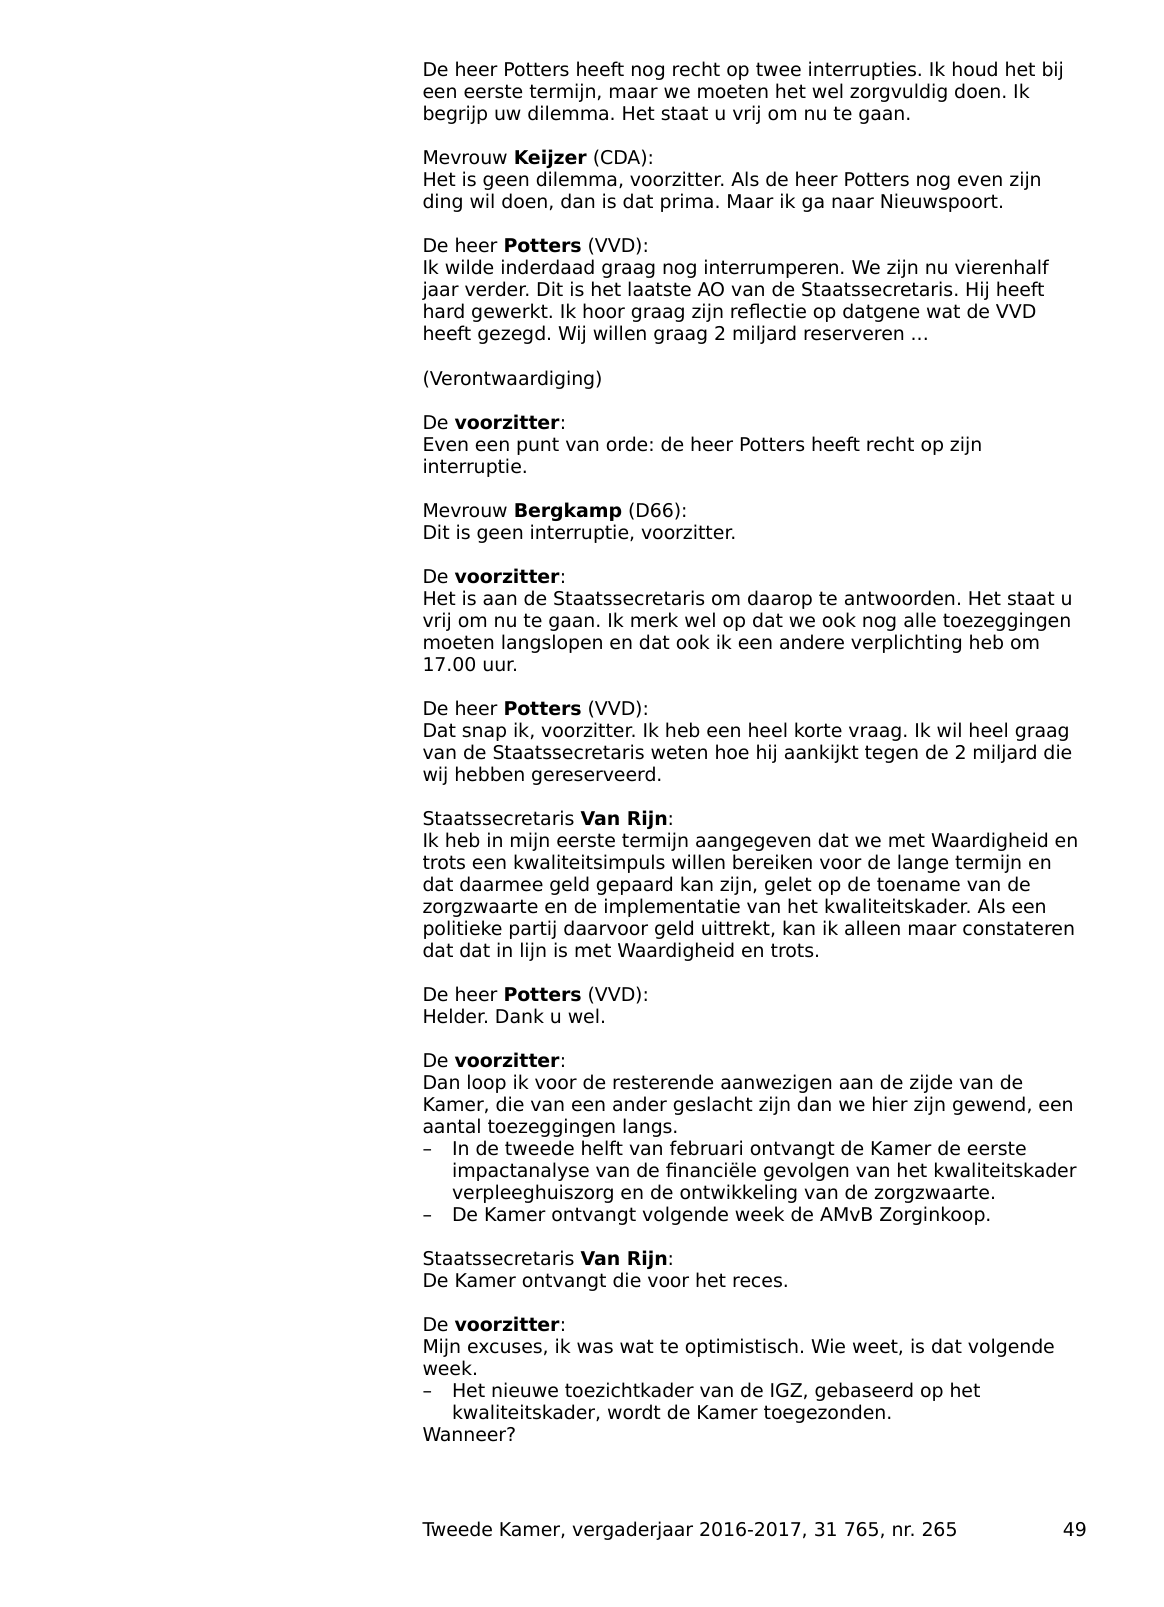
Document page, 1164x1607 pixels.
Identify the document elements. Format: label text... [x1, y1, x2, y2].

text De heer Potters (VVD): [422, 235, 1087, 257]
text De voorzitter: [422, 1050, 1087, 1072]
text De voorzitter: [422, 566, 1087, 588]
text Even een punt van orde: de heer Potters heeft recht op zijn interruptie. [422, 433, 1087, 477]
text (Verontwaardiging) [422, 367, 1087, 389]
text Wanneer? [422, 1424, 1087, 1446]
text Mijn excuses, ik was wat te optimistisch. Wie weet, is dat volgende week. [422, 1336, 1087, 1380]
text De Kamer ontvangt die voor het reces. [422, 1270, 1087, 1292]
text – De Kamer ontvangt volgende week de AMvB Zorginkoop. [422, 1204, 1087, 1226]
text Helder. Dank u wel. [422, 1006, 1087, 1028]
text De voorzitter: [422, 1314, 1087, 1336]
text Ik wilde inderdaad graag nog interrumperen. We zijn nu vierenhalf jaar verder. Dit is het laatste AO van de Staatssecretaris. Hij heeft hard gewerkt. Ik hoor graag zijn reflectie op datgene wat de VVD heeft gezegd. Wij willen graag 2 miljard reserveren ... [422, 257, 1087, 345]
text Het is geen dilemma, voorzitter. Als de heer Potters nog even zijn ding wil doen, dan is dat prima. Maar ik ga naar Nieuwspoort. [422, 169, 1087, 213]
text De heer Potters (VVD): [422, 698, 1087, 720]
text De heer Potters heeft nog recht op twee interrupties. Ik houd het bij een eerste termijn, maar we moeten het wel zorgvuldig doen. Ik begrijp uw dilemma. Het staat u vrij om nu te gaan. [422, 59, 1087, 125]
text Staatssecretaris Van Rijn: [422, 808, 1087, 830]
text De voorzitter: [422, 412, 1087, 433]
text Ik heb in mijn eerste termijn aangegeven dat we met Waardigheid en trots een kwaliteitsimpuls willen bereiken voor de lange termijn en dat daarmee geld gepaard kan zijn, gelet op de toename van de zorgzwaarte en de implementatie van het kwaliteitskader. Als een politieke partij daarvoor geld uittrekt, kan ik alleen maar constateren dat dat in lijn is met Waardigheid en trots. [422, 830, 1087, 962]
text Mevrouw Bergkamp (D66): [422, 500, 1087, 522]
text Dit is geen interruptie, voorzitter. [422, 522, 1087, 544]
text – Het nieuwe toezichtkader van de IGZ, gebaseerd op het kwaliteitskader, wordt de Kamer toegezonden. [422, 1380, 1087, 1424]
text Dat snap ik, voorzitter. Ik heb een heel korte vraag. Ik wil heel graag van de Staatssecretaris weten hoe hij aankijkt tegen de 2 miljard die wij hebben gereserveerd. [422, 720, 1087, 786]
text – In de tweede helft van februari ontvangt de Kamer de eerste impactanalyse van de financiële gevolgen van het kwaliteitskader verpleeghuiszorg en de ontwikkeling van de zorgzwaarte. [422, 1138, 1087, 1204]
text Staatssecretaris Van Rijn: [422, 1248, 1087, 1270]
text Mevrouw Keijzer (CDA): [422, 147, 1087, 169]
text De heer Potters (VVD): [422, 984, 1087, 1006]
text Dan loop ik voor de resterende aanwezigen aan de zijde van de Kamer, die van een ander geslacht zijn dan we hier zijn gewend, een aantal toezeggingen langs. [422, 1072, 1087, 1138]
text Het is aan de Staatssecretaris om daarop te antwoorden. Het staat u vrij om nu te gaan. Ik merk wel op dat we ook nog alle toezeggingen moeten langslopen en dat ook ik een andere verplichting heb om 17.00 uur. [422, 588, 1087, 676]
